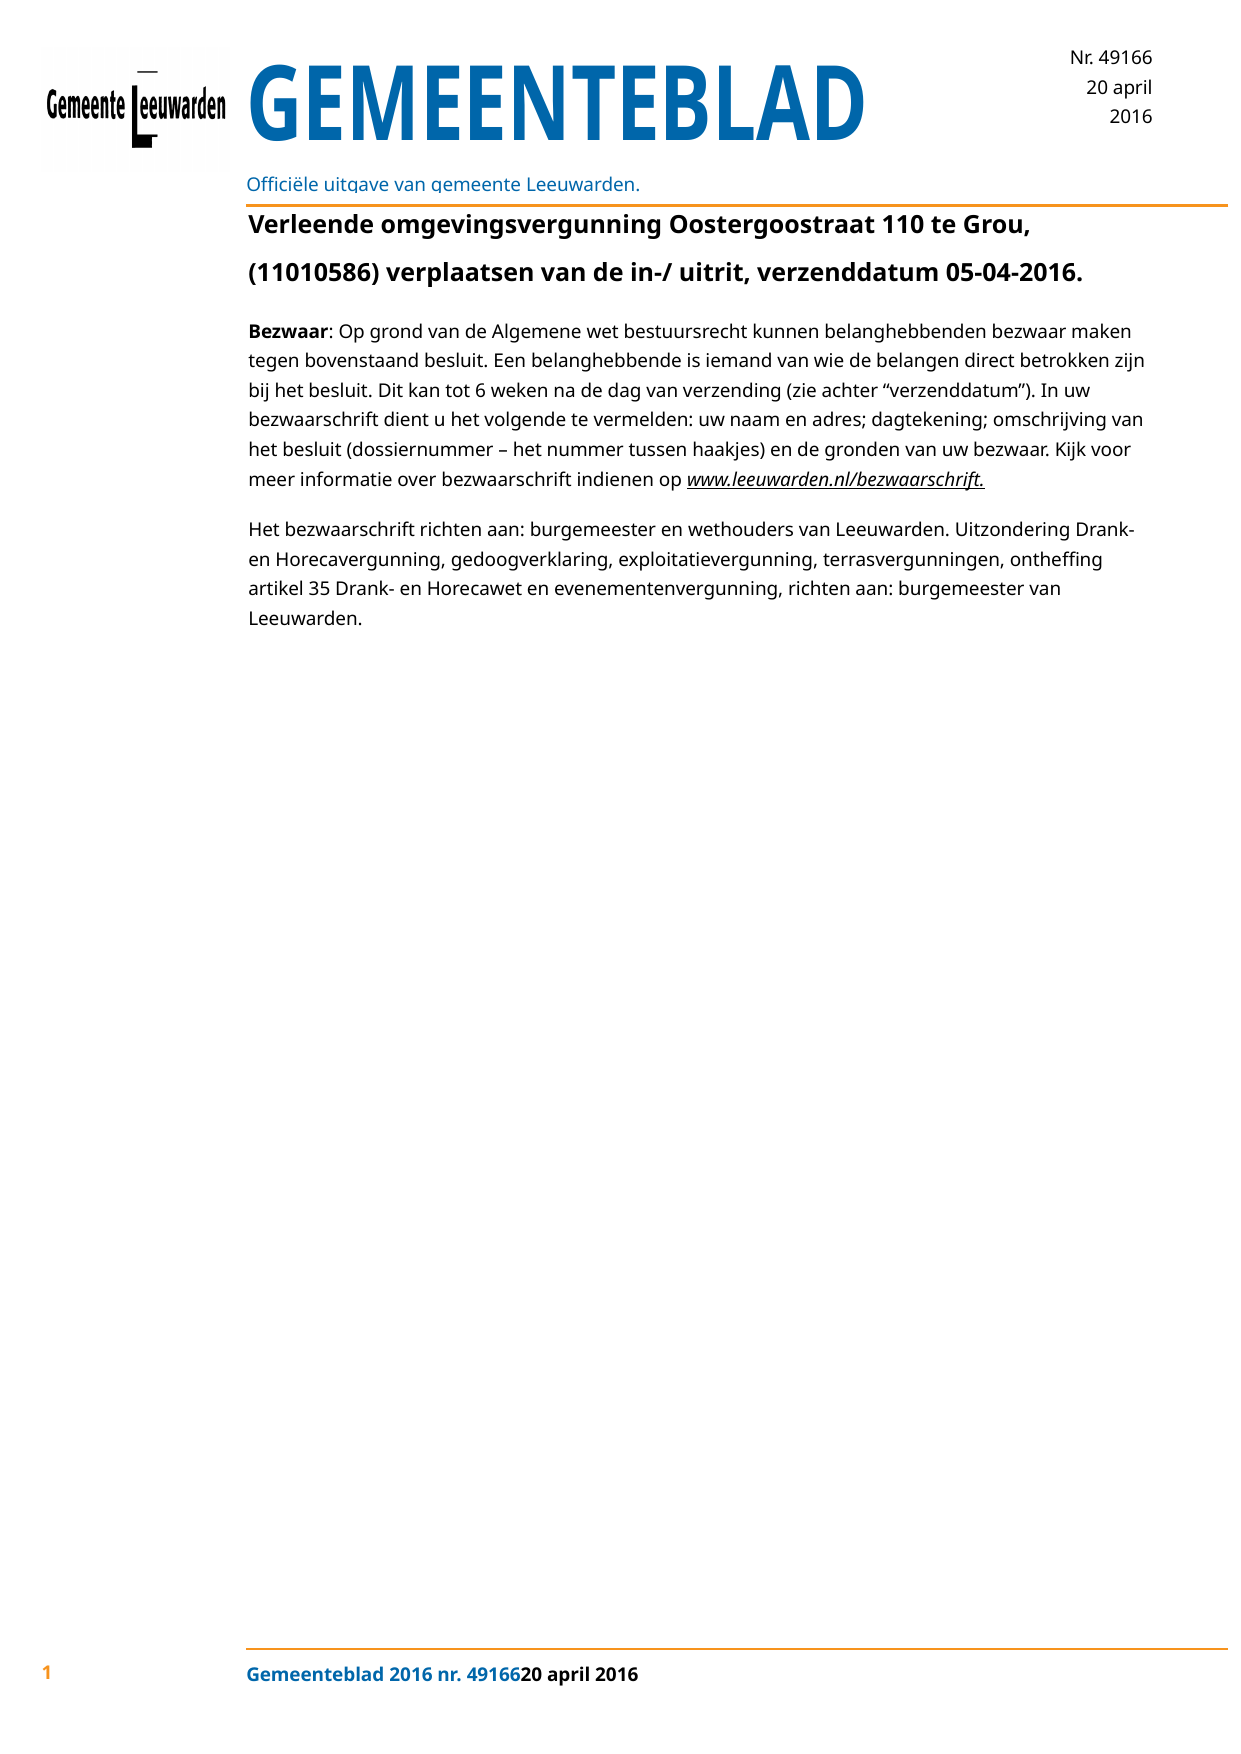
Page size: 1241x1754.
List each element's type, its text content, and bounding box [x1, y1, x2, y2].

text Bezwaar: Op grond van de Algemene wet bestuursrecht kunnen belanghebbenden bezwaar maken tegen bovenstaand besluit. Een belanghebbende is iemand van wie de belangen direct betrokken zijn bij het besluit. Dit kan tot 6 weken na de dag van verzending (zie achter “verzenddatum”). In uw bezwaarschrift dient u het volgende te vermelden: uw naam en adres; dagtekening; omschrijving van het besluit (dossiernummer – het nummer tussen haakjes) en de gronden van uw bezwaar. Kijk voor meer informatie over bezwaarschrift indienen op www.leeuwarden.nl/bezwaarschrift. [248, 318, 1152, 492]
text Verleende omgevingsvergunning Oostergoostraat 110 te Grou, (11010586) verplaatsen van de in-/ uitrit, verzenddatum 05-04-2016. [248, 207, 1152, 288]
text Het bezwaarschrift richten aan: burgemeester en wethouders van Leeuwarden. Uitzondering Drank- en Horecavergunning, gedoogverklaring, exploitatievergunning, terrasvergunningen, ontheffing artikel 35 Drank- en Horecawet en evenementenvergunning, richten aan: burgemeester van Leeuwarden. [248, 516, 1152, 631]
picture [41, 47, 231, 172]
